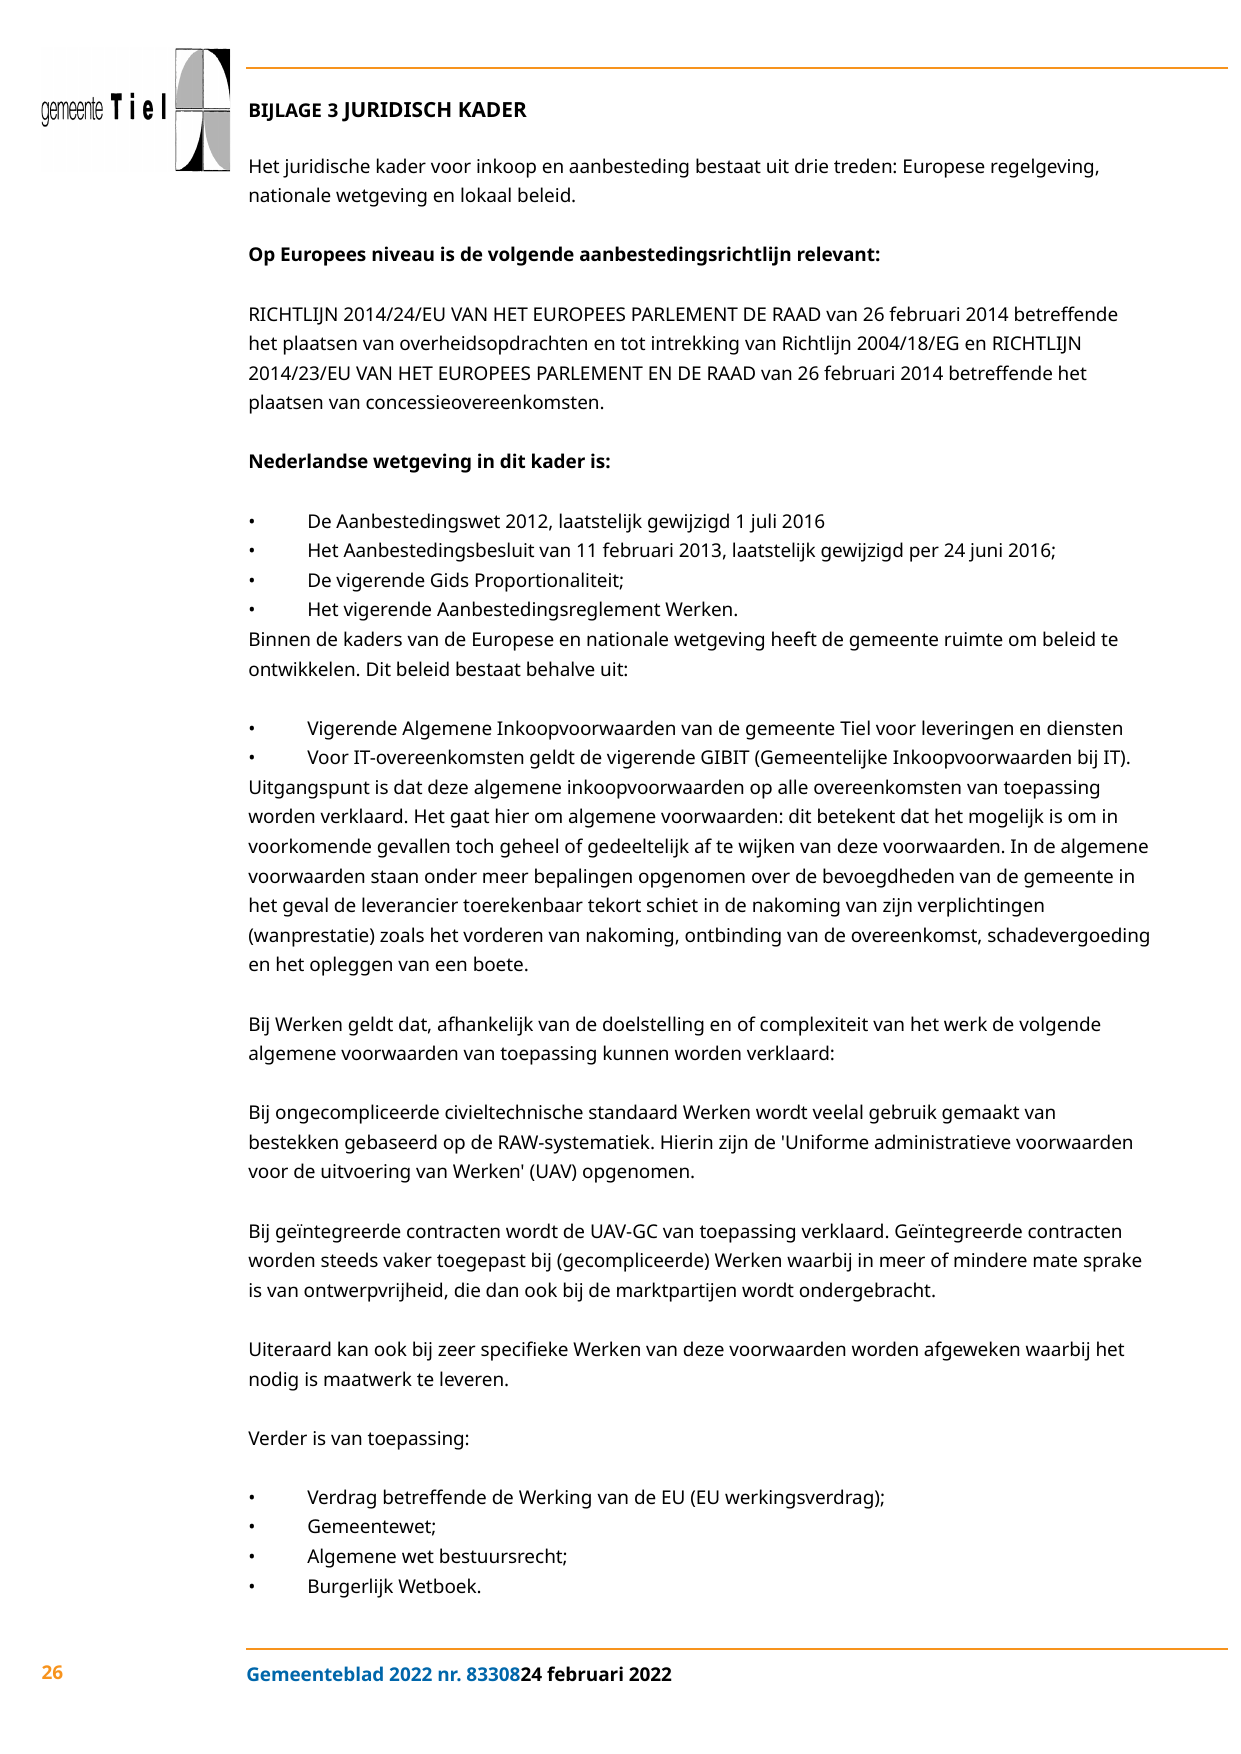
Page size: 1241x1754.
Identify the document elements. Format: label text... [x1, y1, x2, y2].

text BIJLAGE 3 JURIDISCH KADER [248, 95, 1152, 123]
picture [41, 47, 231, 172]
list De vigerende Gids Proportionaliteit; [248, 567, 1152, 593]
list Algemene wet bestuursrecht; [248, 1543, 1152, 1569]
text Verder is van toepassing: [248, 1425, 1152, 1451]
text Bij Werken geldt dat, afhankelijk van de doelstelling en of complexiteit van het werk de volgende algemene voorwaarden van toepassing kunnen worden verklaard: [248, 1011, 1152, 1066]
list Het Aanbestedingsbesluit van 11 februari 2013, laatstelijk gewijzigd per 24 juni 2016; [248, 537, 1152, 563]
list Het vigerende Aanbestedingsreglement Werken. [248, 597, 1152, 622]
text Bij geïntegreerde contracten wordt de UAV-GC van toepassing verklaard. Geïntegreerde contracten worden steeds vaker toegepast bij (gecompliceerde) Werken waarbij in meer of mindere mate sprake is van ontwerpvrijheid, die dan ook bij de marktpartijen wordt ondergebracht. [248, 1218, 1152, 1303]
text RICHTLIJN 2014/24/EU VAN HET EUROPEES PARLEMENT DE RAAD van 26 februari 2014 betreffende het plaatsen van overheidsopdrachten en tot intrekking van Richtlijn 2004/18/EG en RICHTLIJN 2014/23/EU VAN HET EUROPEES PARLEMENT EN DE RAAD van 26 februari 2014 betreffende het plaatsen van concessieovereenkomsten. [248, 301, 1152, 415]
list Voor IT-overeenkomsten geldt de vigerende GIBIT (Gemeentelijke Inkoopvoorwaarden bij IT). [248, 744, 1152, 770]
text Uiteraard kan ook bij zeer specifieke Werken van deze voorwaarden worden afgeweken waarbij het nodig is maatwerk te leveren. [248, 1336, 1152, 1392]
list Verdrag betreffende de Werking van de EU (EU werkingsverdrag); [248, 1484, 1152, 1510]
list Vigerende Algemene Inkoopvoorwaarden van de gemeente Tiel voor leveringen en diensten [248, 715, 1152, 741]
text Bij ongecompliceerde civieltechnische standaard Werken wordt veelal gebruik gemaakt van bestekken gebaseerd op de RAW-systematiek. Hierin zijn de 'Uniforme administratieve voorwaarden voor de uitvoering van Werken' (UAV) opgenomen. [248, 1099, 1152, 1184]
list Burgerlijk Wetboek. [248, 1573, 1152, 1599]
list Gemeentewet; [248, 1514, 1152, 1539]
text Op Europees niveau is de volgende aanbestedingsrichtlijn relevant: [248, 242, 1152, 267]
text Nederlandse wetgeving in dit kader is: [248, 449, 1152, 474]
text Binnen de kaders van de Europese en nationale wetgeving heeft de gemeente ruimte om beleid te ontwikkelen. Dit beleid bestaat behalve uit: [248, 626, 1152, 682]
text Uitgangspunt is dat deze algemene inkoopvoorwaarden op alle overeenkomsten van toepassing worden verklaard. Het gaat hier om algemene voorwaarden: dit betekent dat het mogelijk is om in voorkomende gevallen toch geheel of gedeeltelijk af te wijken van deze voorwaarden. In de algemene voorwaarden staan onder meer bepalingen opgenomen over de bevoegdheden van de gemeente in het geval de leverancier toerekenbaar tekort schiet in de nakoming van zijn verplichtingen (wanprestatie) zoals het vorderen van nakoming, ontbinding van de overeenkomst, schadevergoeding en het opleggen van een boete. [248, 774, 1152, 977]
list De Aanbestedingswet 2012, laatstelijk gewijzigd 1 juli 2016 [248, 508, 1152, 534]
text Het juridische kader voor inkoop en aanbesteding bestaat uit drie treden: Europese regelgeving, nationale wetgeving en lokaal beleid. [248, 153, 1152, 208]
